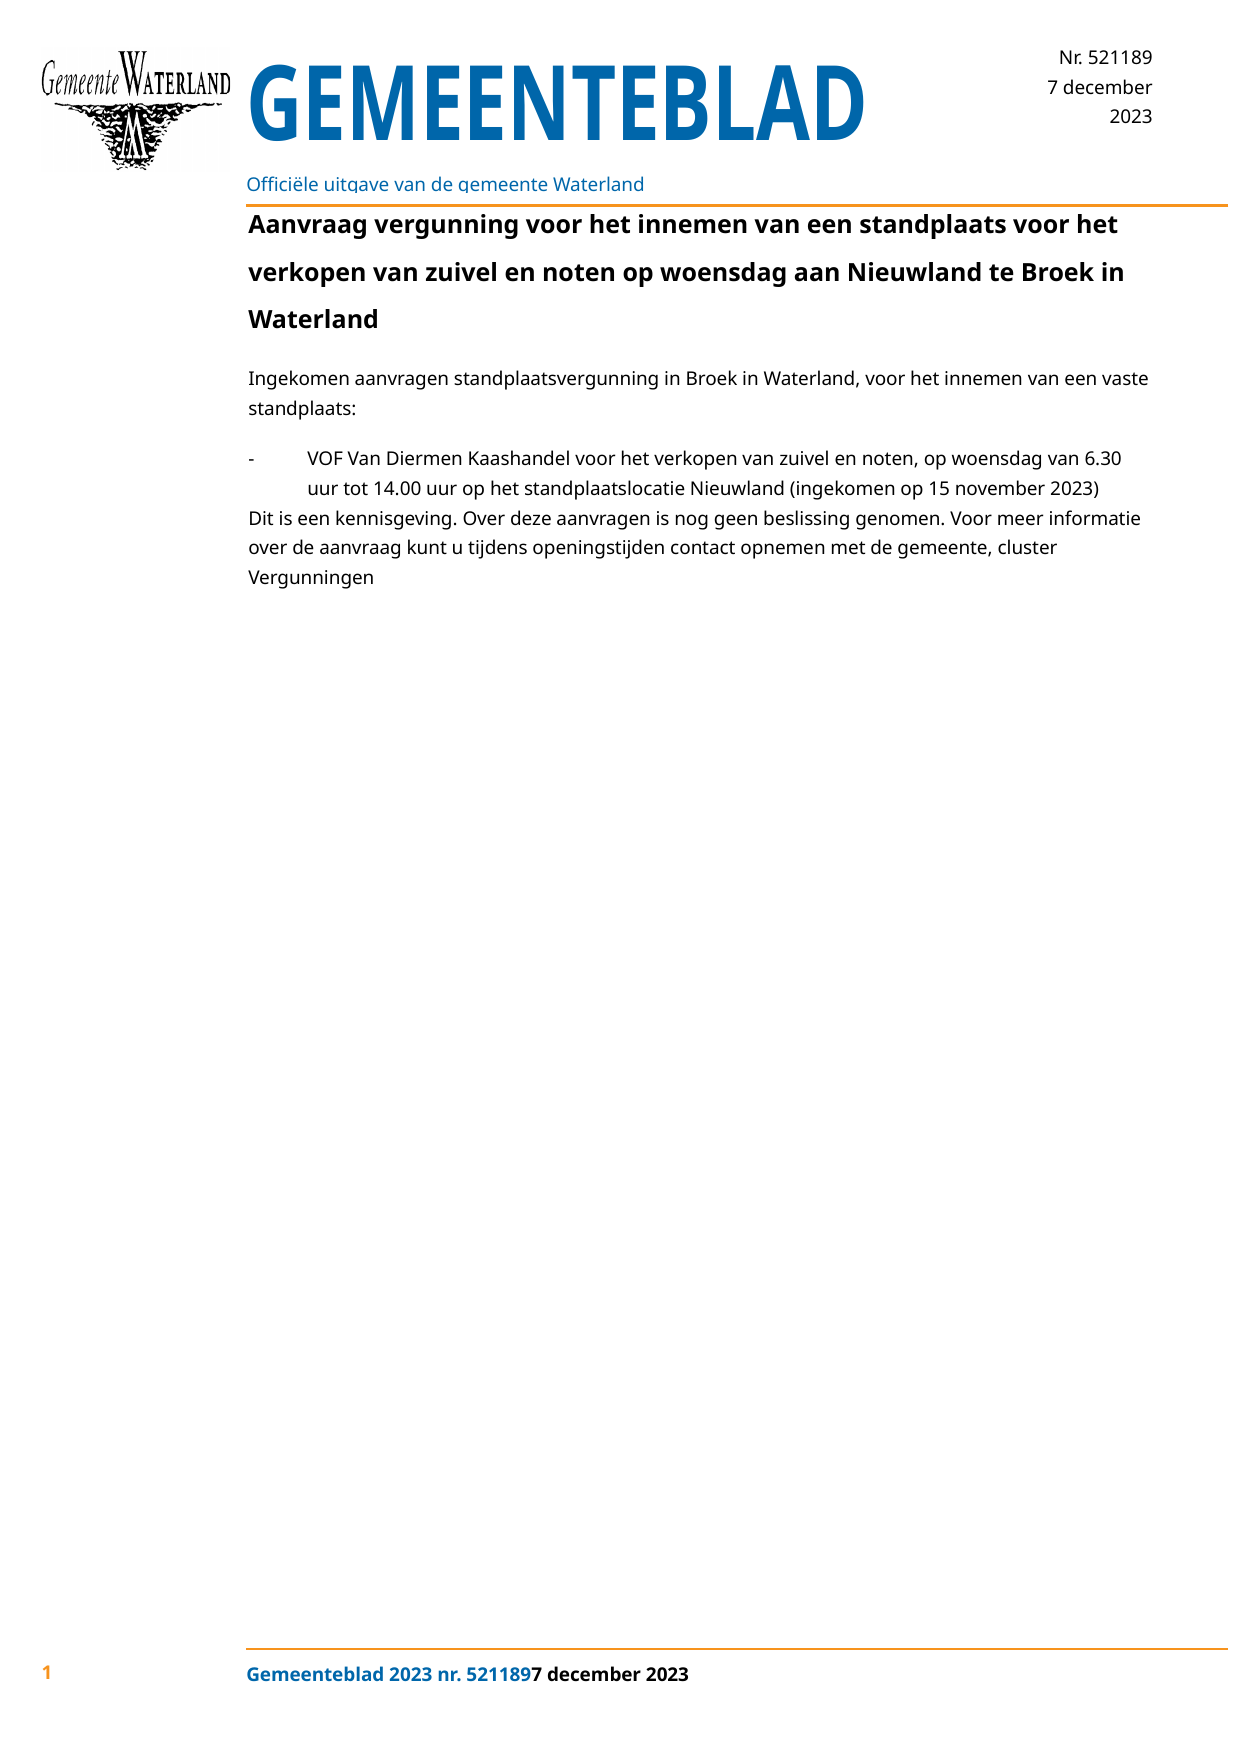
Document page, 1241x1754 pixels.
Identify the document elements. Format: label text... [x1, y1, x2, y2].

list VOF Van Diermen Kaashandel voor het verkopen van zuivel en noten, op woensdag van 6.30 uur tot 14.00 uur op het standplaatslocatie Nieuwland (ingekomen op 15 november 2023) [248, 446, 1152, 501]
picture [41, 47, 231, 172]
text Aanvraag vergunning voor het innemen van een standplaats voor het verkopen van zuivel en noten op woensdag aan Nieuwland te Broek in Waterland [248, 207, 1152, 336]
text Ingekomen aanvragen standplaatsvergunning in Broek in Waterland, voor het innemen van een vaste standplaats: [248, 366, 1152, 421]
text Dit is een kennisgeving. Over deze aanvragen is nog geen beslissing genomen. Voor meer informatie over de aanvraag kunt u tijdens openingstijden contact opnemen met de gemeente, cluster Vergunningen [248, 505, 1152, 589]
